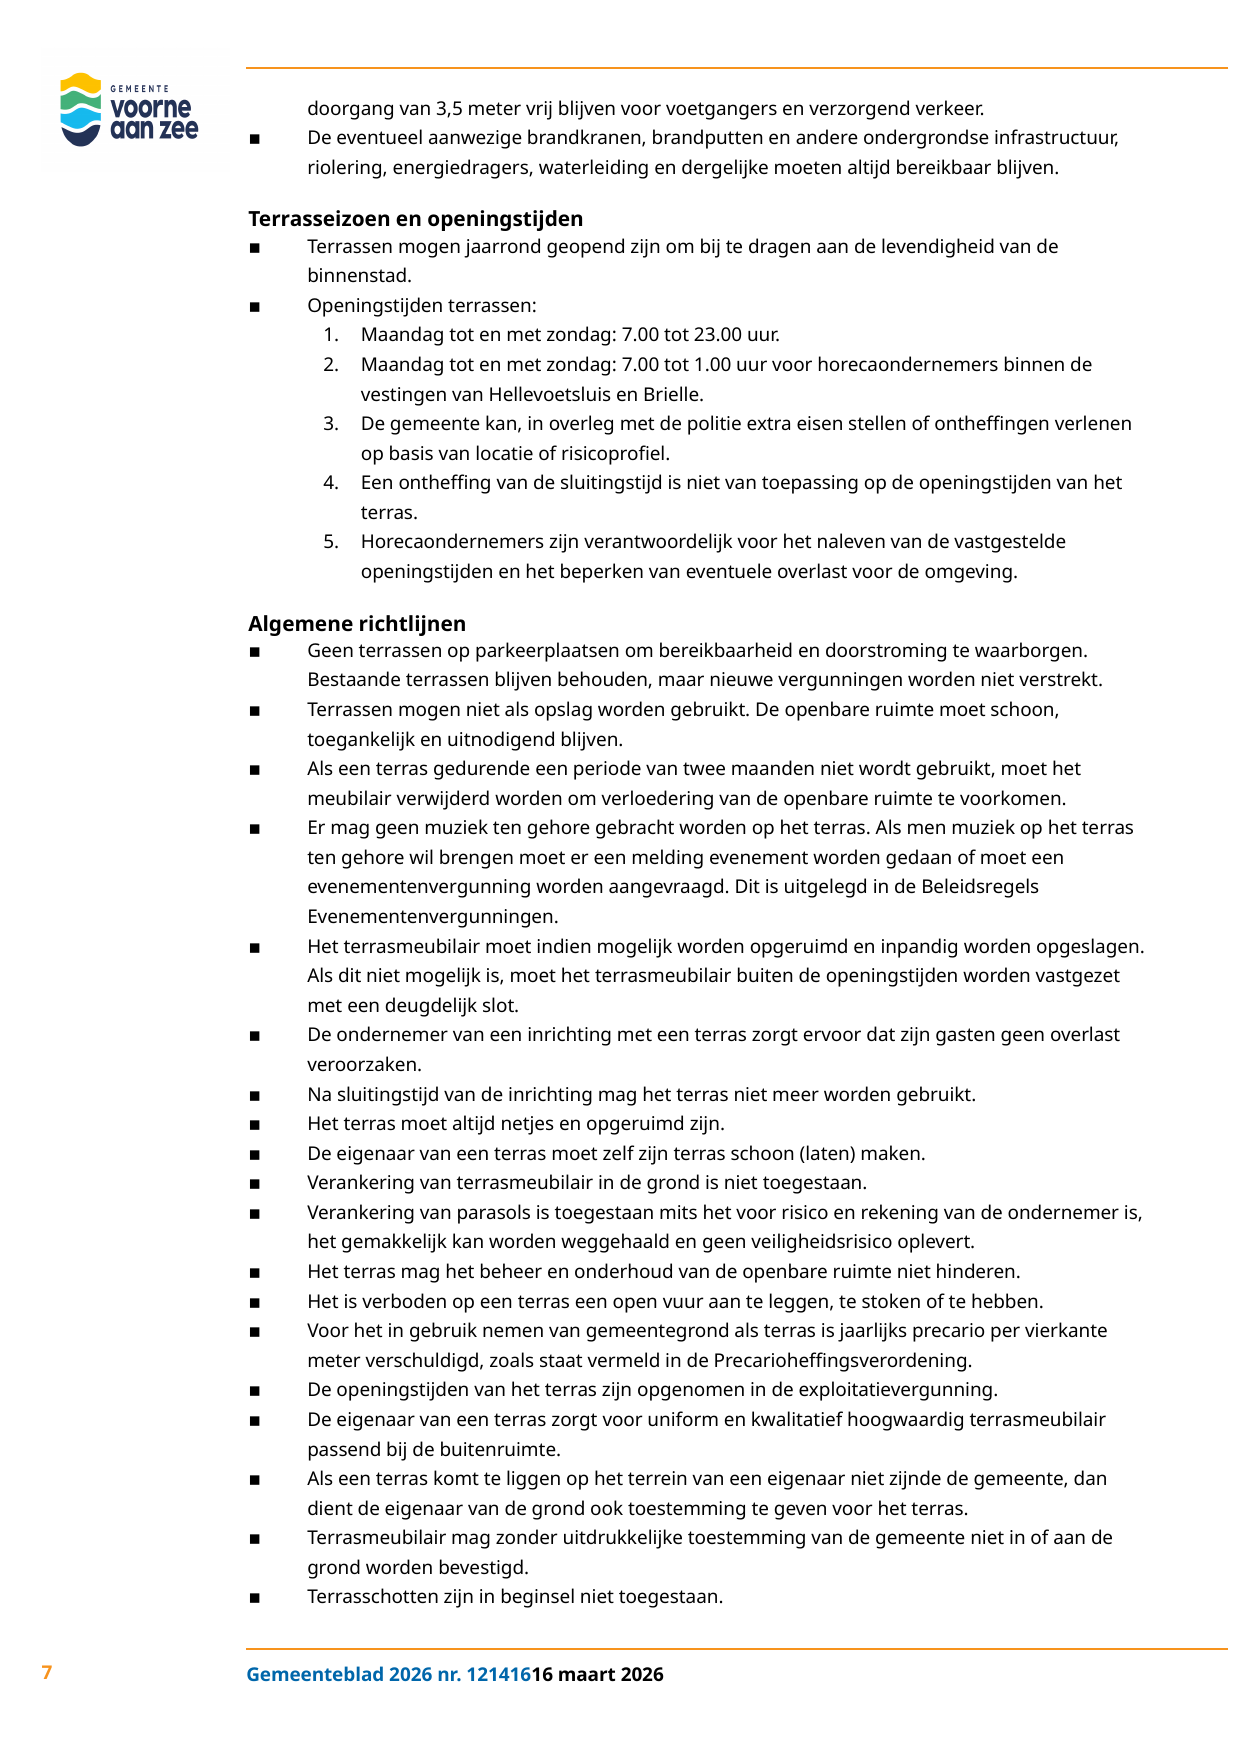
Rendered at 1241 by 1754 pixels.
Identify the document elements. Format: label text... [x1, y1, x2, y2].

list De gemeente kan, in overleg met de politie extra eisen stellen of ontheffingen verlenen op basis van locatie of risicoprofiel. [323, 410, 1152, 466]
list Het terras moet altijd netjes en opgeruimd zijn. [248, 1110, 1152, 1136]
list Horecaondernemers zijn verantwoordelijk voor het naleven van de vastgestelde openingstijden en het beperken van eventuele overlast voor de omgeving. [323, 529, 1152, 584]
list Het terras mag het beheer en onderhoud van de openbare ruimte niet hinderen. [248, 1258, 1152, 1284]
list Maandag tot en met zondag: 7.00 tot 1.00 uur voor horecaondernemers binnen de vestingen van Hellevoetsluis en Brielle. [323, 351, 1152, 406]
list Verankering van terrasmeubilair in de grond is niet toegestaan. [248, 1169, 1152, 1195]
text Terrasseizoen en openingstijden [248, 204, 1152, 233]
list Terrassen mogen niet als opslag worden gebruikt. De openbare ruimte moet schoon, toegankelijk en uitnodigend blijven. [248, 696, 1152, 752]
list Er mag geen muziek ten gehore gebracht worden op het terras. Als men muziek op het terras ten gehore wil brengen moet er een melding evenement worden gedaan of moet een evenementenvergunning worden aangevraagd. Dit is uitgelegd in de Beleidsregels Evenementenvergunningen. [248, 814, 1152, 929]
list Het terrasmeubilair moet indien mogelijk worden opgeruimd en inpandig worden opgeslagen. Als dit niet mogelijk is, moet het terrasmeubilair buiten de openingstijden worden vastgezet met een deugdelijk slot. [248, 933, 1152, 1018]
list Als een terras gedurende een periode van twee maanden niet wordt gebruikt, moet het meubilair verwijderd worden om verloedering van de openbare ruimte te voorkomen. [248, 755, 1152, 811]
list Openingstijden terrassen: [248, 292, 1152, 318]
list Terrassen mogen jaarrond geopend zijn om bij te dragen aan de levendigheid van de binnenstad. [248, 233, 1152, 288]
list Na sluitingstijd van de inrichting mag het terras niet meer worden gebruikt. [248, 1081, 1152, 1107]
list Geen terrassen op parkeerplaatsen om bereikbaarheid en doorstroming te waarborgen. Bestaande terrassen blijven behouden, maar nieuwe vergunningen worden niet verstrekt. [248, 637, 1152, 692]
list Maandag tot en met zondag: 7.00 tot 23.00 uur. [323, 322, 1152, 347]
list De eigenaar van een terras moet zelf zijn terras schoon (laten) maken. [248, 1140, 1152, 1166]
list Terrasschotten zijn in beginsel niet toegestaan. [248, 1584, 1152, 1609]
list De eventueel aanwezige brandkranen, brandputten en andere ondergrondse infrastructuur, riolering, energiedragers, waterleiding en dergelijke moeten altijd bereikbaar blijven. [248, 124, 1152, 180]
list Voor het in gebruik nemen van gemeentegrond als terras is jaarlijks precario per vierkante meter verschuldigd, zoals staat vermeld in de Precarioheffingsverordening. [248, 1317, 1152, 1373]
list De eigenaar van een terras zorgt voor uniform en kwalitatief hoogwaardig terrasmeubilair passend bij de buitenruimte. [248, 1406, 1152, 1462]
text Algemene richtlijnen [248, 609, 1152, 637]
list Een ontheffing van de sluitingstijd is niet van toepassing op de openingstijden van het terras. [323, 469, 1152, 525]
list Als een terras komt te liggen op het terrein van een eigenaar niet zijnde de gemeente, dan dient de eigenaar van de grond ook toestemming te geven voor het terras. [248, 1465, 1152, 1521]
list Terrasmeubilair mag zonder uitdrukkelijke toestemming van de gemeente niet in of aan de grond worden bevestigd. [248, 1524, 1152, 1580]
list De openingstijden van het terras zijn opgenomen in de exploitatievergunning. [248, 1377, 1152, 1402]
list doorgang van 3,5 meter vrij blijven voor voetgangers en verzorgend verkeer. [248, 95, 1152, 121]
picture [41, 47, 231, 172]
list Verankering van parasols is toegestaan mits het voor risico en rekening van de ondernemer is, het gemakkelijk kan worden weggehaald en geen veiligheidsrisico oplevert. [248, 1199, 1152, 1254]
list De ondernemer van een inrichting met een terras zorgt ervoor dat zijn gasten geen overlast veroorzaken. [248, 1022, 1152, 1077]
list Het is verboden op een terras een open vuur aan te leggen, te stoken of te hebben. [248, 1288, 1152, 1314]
